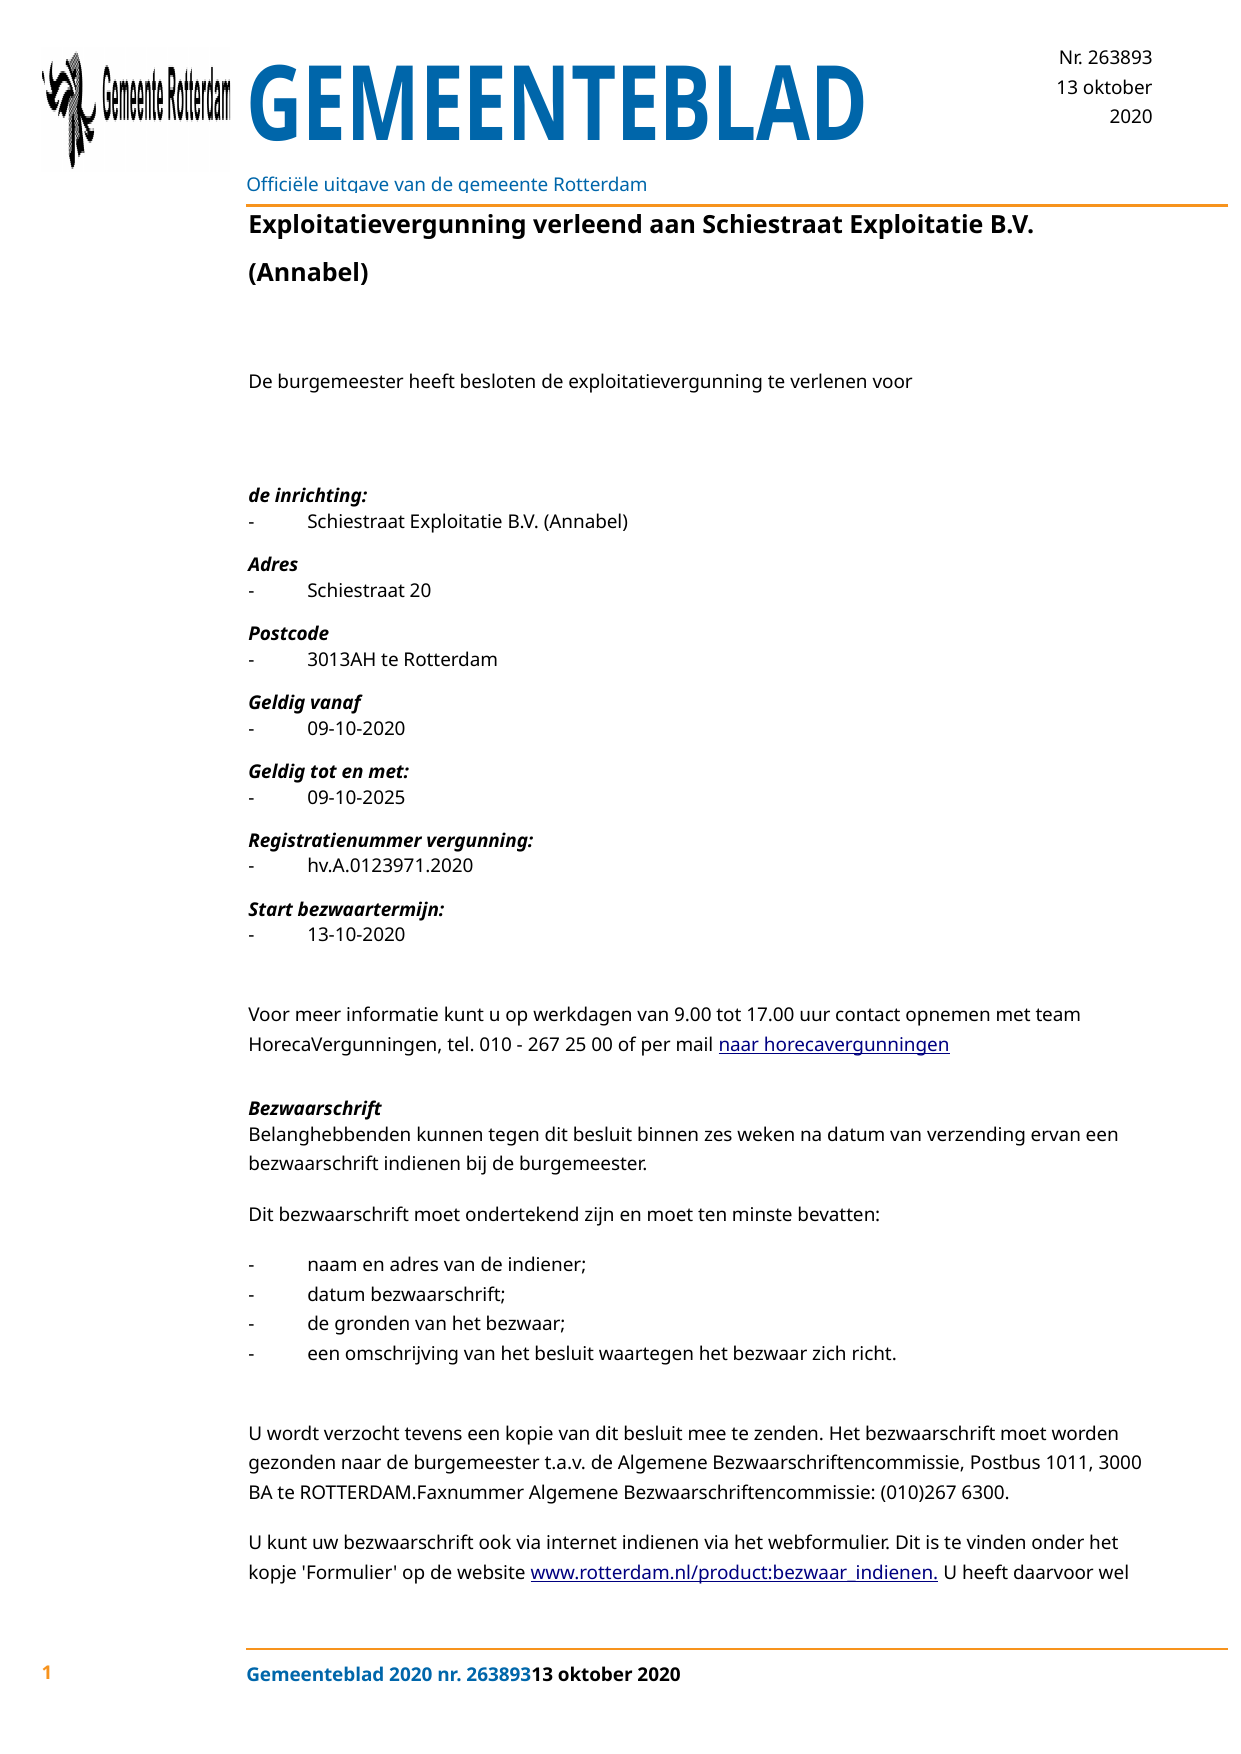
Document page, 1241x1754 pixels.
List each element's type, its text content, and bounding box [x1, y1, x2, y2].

text De burgemeester heeft besloten de exploitatievergunning te verlenen voor [248, 368, 1152, 394]
list 09-10-2025 [248, 784, 1152, 809]
text U kunt uw bezwaarschrift ook via internet indienen via het webformulier. Dit is te vinden onder het kopje 'Formulier' op de website www.rotterdam.nl/product:bezwaar_indienen. U heeft daarvoor wel [248, 1529, 1152, 1585]
list 09-10-2020 [248, 715, 1152, 741]
text Start bezwaartermijn: [248, 896, 1152, 922]
text Dit bezwaarschrift moet ondertekend zijn en moet ten minste bevatten: [248, 1201, 1152, 1227]
text Belanghebbenden kunnen tegen dit besluit binnen zes weken na datum van verzending ervan een bezwaarschrift indienen bij de burgemeester. [248, 1121, 1152, 1176]
text Adres [248, 552, 1152, 577]
text Voor meer informatie kunt u op werkdagen van 9.00 tot 17.00 uur contact opnemen met team HorecaVergunningen, tel. 010 - 267 25 00 of per mail naar horecavergunningen [248, 1002, 1152, 1057]
picture [41, 47, 231, 172]
list de gronden van het bezwaar; [248, 1310, 1152, 1336]
text Geldig tot en met: [248, 758, 1152, 784]
text U wordt verzocht tevens een kopie van dit besluit mee te zenden. Het bezwaarschrift moet worden gezonden naar de burgemeester t.a.v. de Algemene Bezwaarschriftencommissie, Postbus 1011, 3000 BA te ROTTERDAM.Faxnummer Algemene Bezwaarschriftencommissie: (010)267 6300. [248, 1420, 1152, 1505]
text Registratienummer vergunning: [248, 827, 1152, 853]
list een omschrijving van het besluit waartegen het bezwaar zich richt. [248, 1340, 1152, 1366]
text de inrichting: [248, 483, 1152, 508]
list hv.A.0123971.2020 [248, 853, 1152, 878]
text Exploitatievergunning verleend aan Schiestraat Exploitatie B.V. (Annabel) [248, 207, 1152, 288]
list naam en adres van de indiener; [248, 1251, 1152, 1277]
text Bezwaarschrift [248, 1095, 1152, 1121]
list 13-10-2020 [248, 922, 1152, 947]
list Schiestraat Exploitatie B.V. (Annabel) [248, 508, 1152, 534]
list Schiestraat 20 [248, 577, 1152, 603]
text Postcode [248, 620, 1152, 646]
list 3013AH te Rotterdam [248, 646, 1152, 672]
text Geldig vanaf [248, 689, 1152, 715]
list datum bezwaarschrift; [248, 1281, 1152, 1307]
